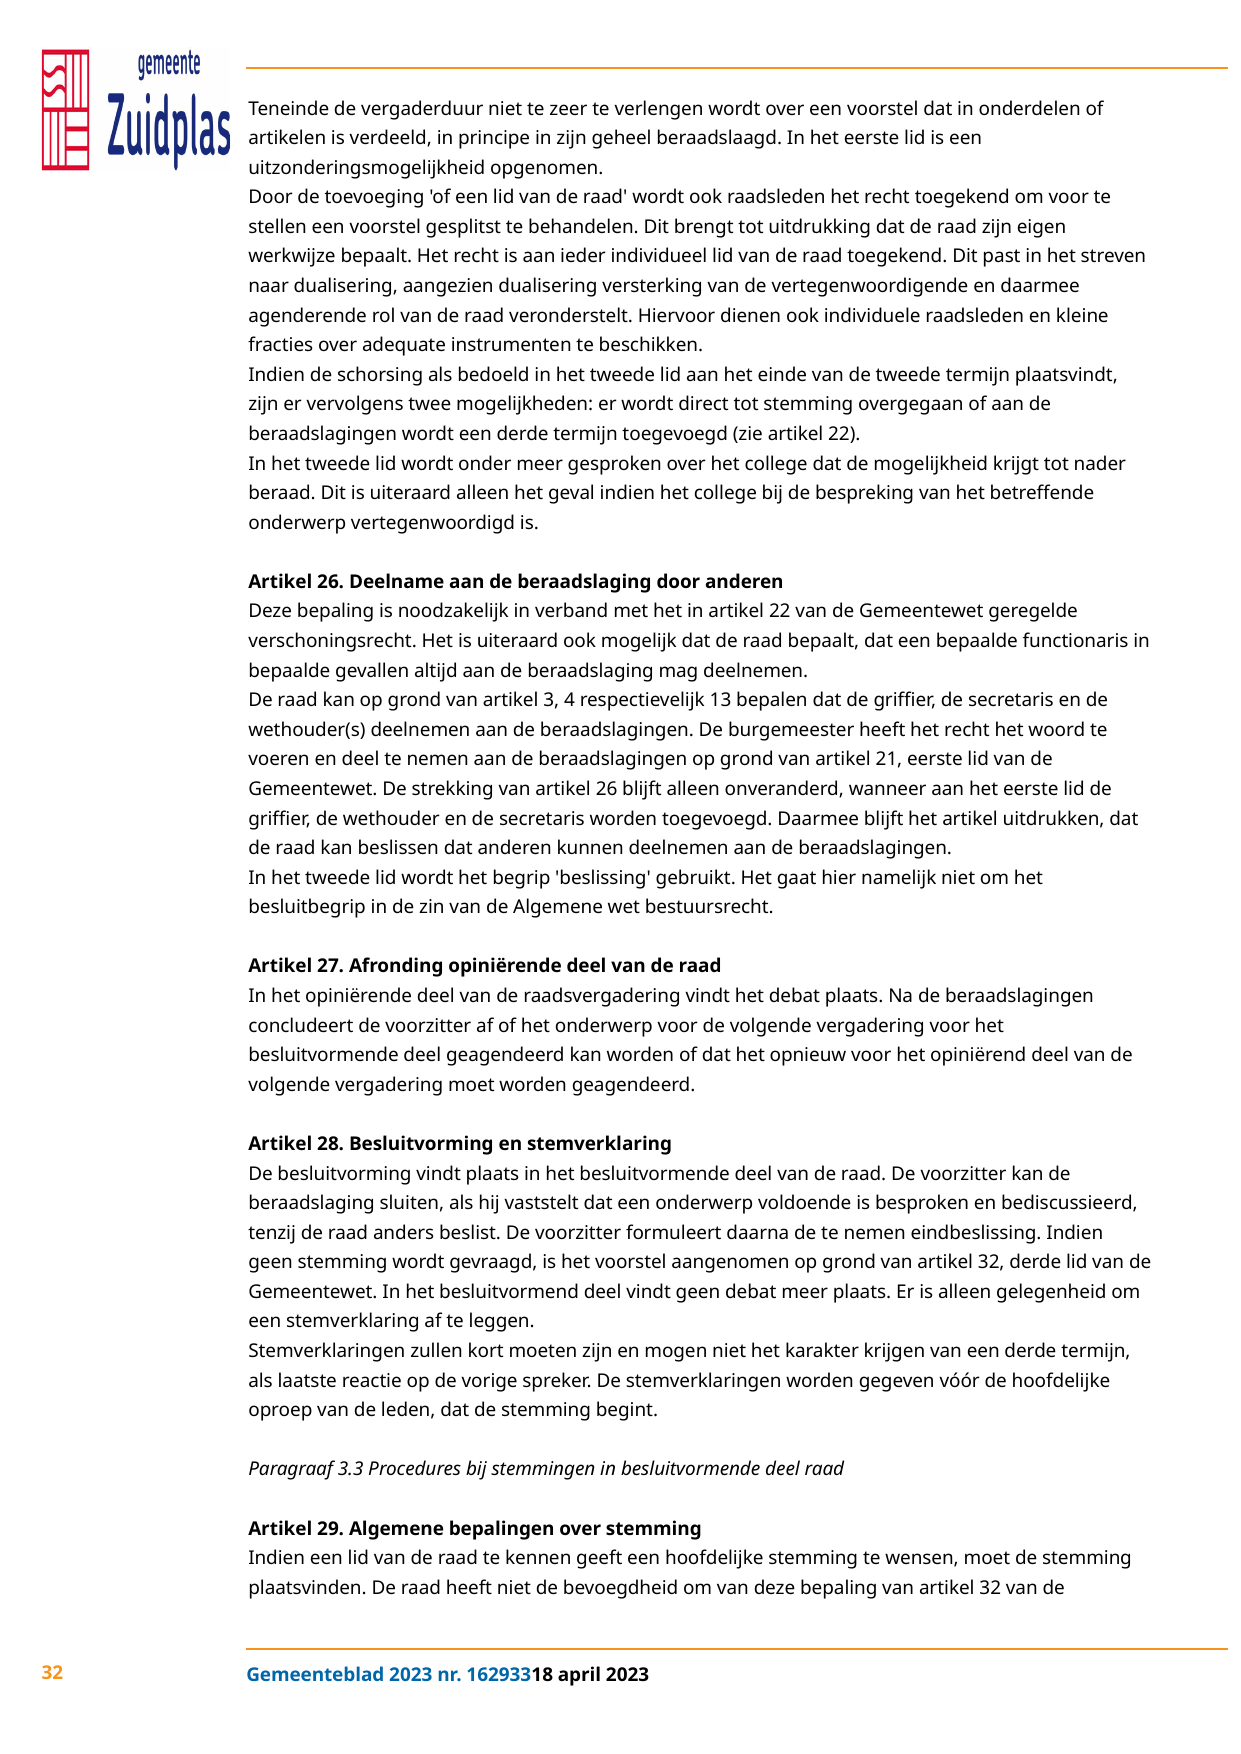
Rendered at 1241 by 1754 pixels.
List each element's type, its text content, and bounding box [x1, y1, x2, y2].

text De besluitvorming vindt plaats in het besluitvormende deel van de raad. De voorzitter kan de beraadslaging sluiten, als hij vaststelt dat een onderwerp voldoende is besproken en bediscussieerd, tenzij de raad anders beslist. De voorzitter formuleert daarna de te nemen eindbeslissing. Indien geen stemming wordt gevraagd, is het voorstel aangenomen op grond van artikel 32, derde lid van de Gemeentewet. In het besluitvormend deel vindt geen debat meer plaats. Er is alleen gelegenheid om een stemverklaring af te leggen. [248, 1160, 1152, 1333]
text De raad kan op grond van artikel 3, 4 respectievelijk 13 bepalen dat de griffier, de secretaris en de wethouder(s) deelnemen aan de beraadslagingen. De burgemeester heeft het recht het woord te voeren en deel te nemen aan de beraadslagingen op grond van artikel 21, eerste lid van de Gemeentewet. De strekking van artikel 26 blijft alleen onveranderd, wanneer aan het eerste lid de griffier, de wethouder en de secretaris worden toegevoegd. Daarmee blijft het artikel uitdrukken, dat de raad kan beslissen dat anderen kunnen deelnemen aan de beraadslagingen. [248, 686, 1152, 860]
text Indien de schorsing als bedoeld in het tweede lid aan het einde van de tweede termijn plaatsvindt, zijn er vervolgens twee mogelijkheden: er wordt direct tot stemming overgegaan of aan de beraadslagingen wordt een derde termijn toegevoegd (zie artikel 22). [248, 361, 1152, 446]
text Stemverklaringen zullen kort moeten zijn en mogen niet het karakter krijgen van een derde termijn, als laatste reactie op de vorige spreker. De stemverklaringen worden gegeven vóór de hoofdelijke oproep van de leden, dat de stemming begint. [248, 1337, 1152, 1422]
text Artikel 26. Deelname aan de beraadslaging door anderen [248, 568, 1152, 594]
text In het opiniërende deel van de raadsvergadering vindt het debat plaats. Na de beraadslagingen concludeert de voorzitter af of het onderwerp voor de volgende vergadering voor het besluitvormende deel geagendeerd kan worden of dat het opnieuw voor het opiniërend deel van de volgende vergadering moet worden geagendeerd. [248, 982, 1152, 1097]
text Paragraaf 3.3 Procedures bij stemmingen in besluitvormende deel raad [248, 1456, 1152, 1481]
text In het tweede lid wordt het begrip 'beslissing' gebruikt. Het gaat hier namelijk niet om het besluitbegrip in de zin van de Algemene wet bestuursrecht. [248, 864, 1152, 919]
text Artikel 28. Besluitvorming en stemverklaring [248, 1130, 1152, 1156]
text In het tweede lid wordt onder meer gesproken over het college dat de mogelijkheid krijgt tot nader beraad. Dit is uiteraard alleen het geval indien het college bij de bespreking van het betreffende onderwerp vertegenwoordigd is. [248, 450, 1152, 535]
text Artikel 27. Afronding opiniërende deel van de raad [248, 953, 1152, 978]
picture [41, 47, 231, 172]
text Deze bepaling is noodzakelijk in verband met het in artikel 22 van de Gemeentewet geregelde verschoningsrecht. Het is uiteraard ook mogelijk dat de raad bepaalt, dat een bepaalde functionaris in bepaalde gevallen altijd aan de beraadslaging mag deelnemen. [248, 598, 1152, 683]
text Indien een lid van de raad te kennen geeft een hoofdelijke stemming te wensen, moet de stemming plaatsvinden. De raad heeft niet de bevoegdheid om van deze bepaling van artikel 32 van de [248, 1544, 1152, 1600]
text Teneinde de vergaderduur niet te zeer te verlengen wordt over een voorstel dat in onderdelen of artikelen is verdeeld, in principe in zijn geheel beraadslaagd. In het eerste lid is een uitzonderingsmogelijkheid opgenomen. [248, 95, 1152, 180]
text Artikel 29. Algemene bepalingen over stemming [248, 1515, 1152, 1541]
text Door de toevoeging 'of een lid van de raad' wordt ook raadsleden het recht toegekend om voor te stellen een voorstel gesplitst te behandelen. Dit brengt tot uitdrukking dat de raad zijn eigen werkwijze bepaalt. Het recht is aan ieder individueel lid van de raad toegekend. Dit past in het streven naar dualisering, aangezien dualisering versterking van de vertegenwoordigende en daarmee agenderende rol van de raad veronderstelt. Hiervoor dienen ook individuele raadsleden en kleine fracties over adequate instrumenten te beschikken. [248, 183, 1152, 357]
